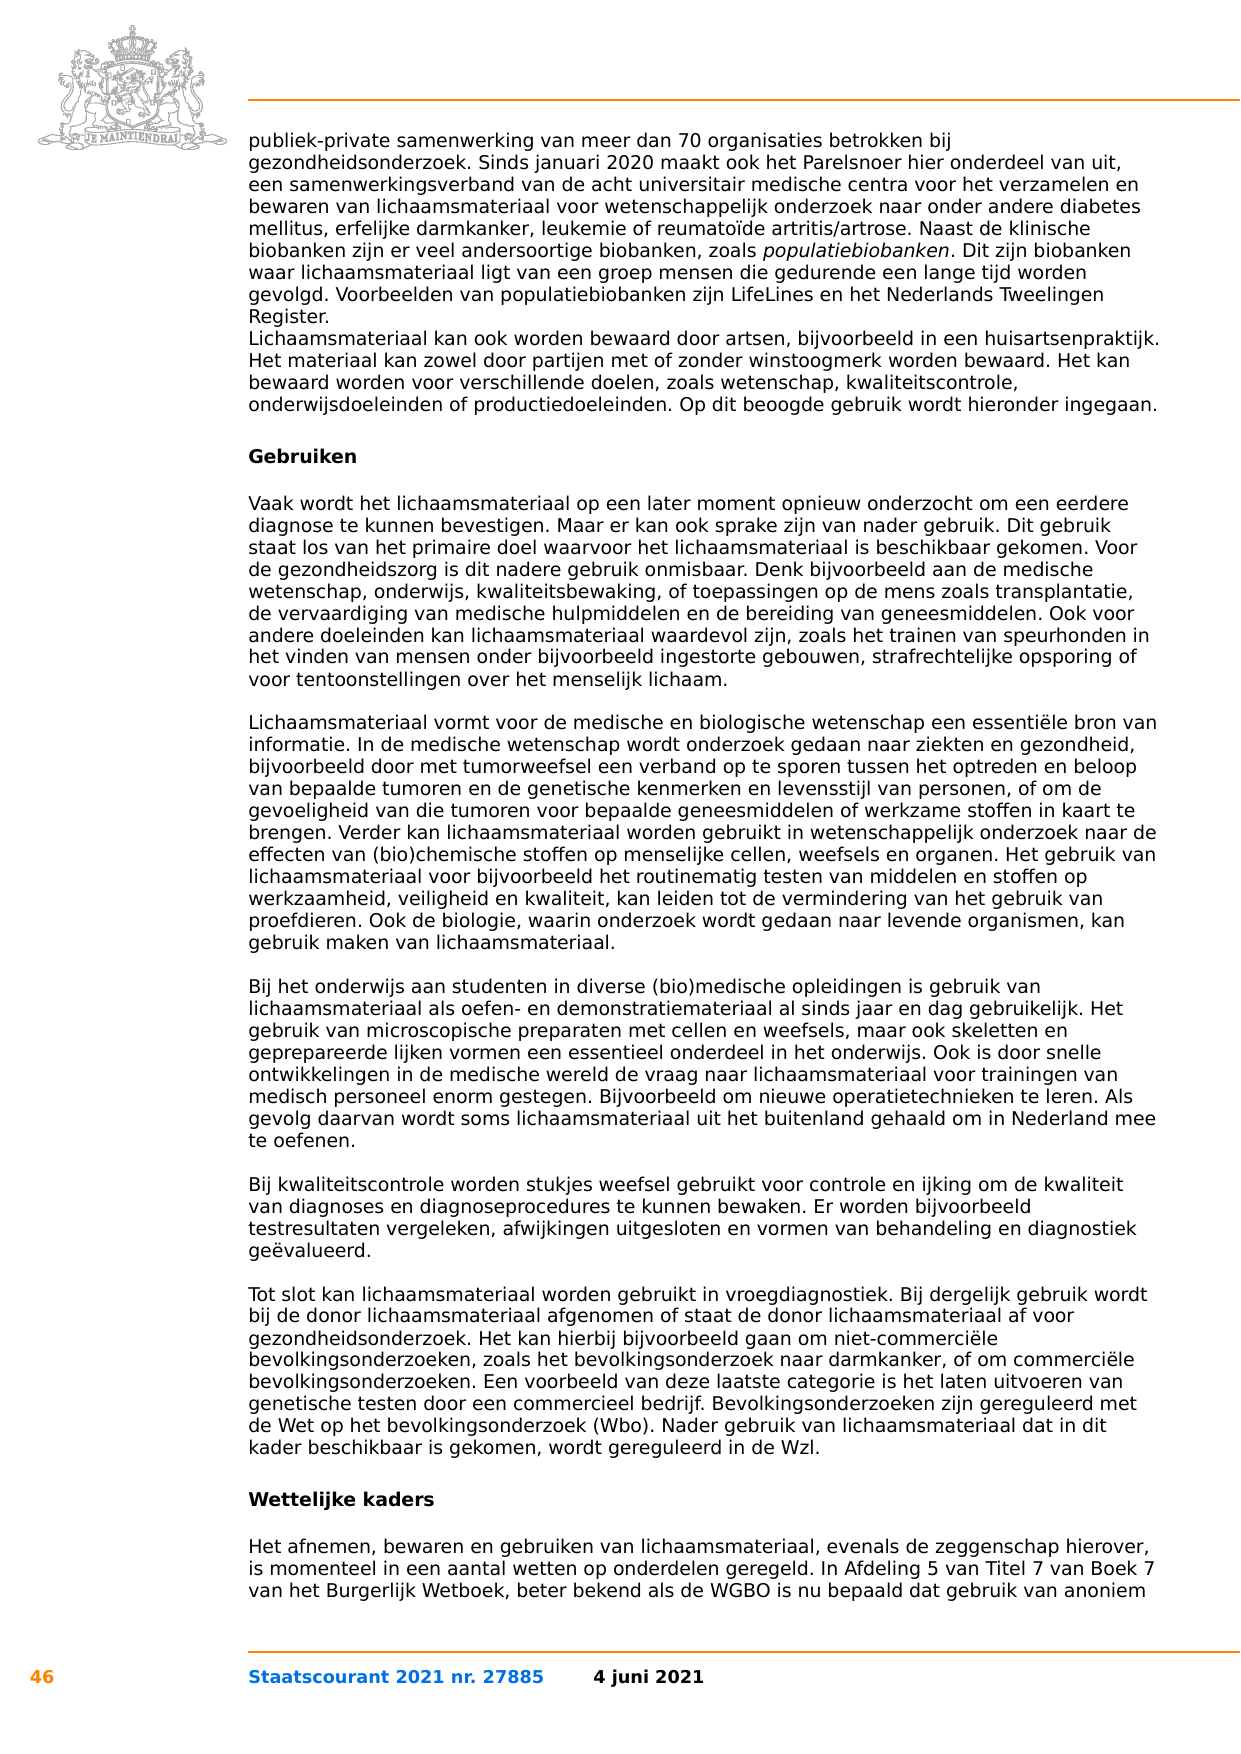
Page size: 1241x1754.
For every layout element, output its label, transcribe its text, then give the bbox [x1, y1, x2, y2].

text publiek-private samenwerking van meer dan 70 organisaties betrokken bij gezondheidsonderzoek. Sinds januari 2020 maakt ook het Parelsnoer hier onderdeel van uit, een samenwerkingsverband van de acht universitair medische centra voor het verzamelen en bewaren van lichaamsmateriaal voor wetenschappelijk onderzoek naar onder andere diabetes mellitus, erfelijke darmkanker, leukemie of reumatoïde artritis/artrose. Naast de klinische biobanken zijn er veel andersoortige biobanken, zoals populatiebiobanken. Dit zijn biobanken waar lichaamsmateriaal ligt van een groep mensen die gedurende een lange tijd worden gevolgd. Voorbeelden van populatiebiobanken zijn LifeLines en het Nederlands Tweelingen Register. [248, 130, 1163, 328]
text Het afnemen, bewaren en gebruiken van lichaamsmateriaal, evenals de zeggenschap hierover, is momenteel in een aantal wetten op onderdelen geregeld. In Afdeling 5 van Titel 7 van Boek 7 van het Burgerlijk Wetboek, beter bekend als de WGBO is nu bepaald dat gebruik van anoniem [248, 1536, 1163, 1602]
text Bij het onderwijs aan studenten in diverse (bio)medische opleidingen is gebruik van lichaamsmateriaal als oefen- en demonstratiemateriaal al sinds jaar en dag gebruikelijk. Het gebruik van microscopische preparaten met cellen en weefsels, maar ook skeletten en geprepareerde lijken vormen een essentieel onderdeel in het onderwijs. Ook is door snelle ontwikkelingen in de medische wereld de vraag naar lichaamsmateriaal voor trainingen van medisch personeel enorm gestegen. Bijvoorbeeld om nieuwe operatietechnieken te leren. Als gevolg daarvan wordt soms lichaamsmateriaal uit het buitenland gehaald om in Nederland mee te oefenen. [248, 976, 1163, 1152]
subtitle Wettelijke kaders [248, 1489, 1163, 1511]
text Vaak wordt het lichaamsmateriaal op een later moment opnieuw onderzocht om een eerdere diagnose te kunnen bevestigen. Maar er kan ook sprake zijn van nader gebruik. Dit gebruik staat los van het primaire doel waarvoor het lichaamsmateriaal is beschikbaar gekomen. Voor de gezondheidszorg is dit nadere gebruik onmisbaar. Denk bijvoorbeeld aan de medische wetenschap, onderwijs, kwaliteitsbewaking, of toepassingen op de mens zoals transplantatie, de vervaardiging van medische hulpmiddelen en de bereiding van geneesmiddelen. Ook voor andere doeleinden kan lichaamsmateriaal waardevol zijn, zoals het trainen van speurhonden in het vinden van mensen onder bijvoorbeeld ingestorte gebouwen, strafrechtelijke opsporing of voor tentoonstellingen over het menselijk lichaam. [248, 493, 1163, 690]
text Bij kwaliteitscontrole worden stukjes weefsel gebruikt voor controle en ijking om de kwaliteit van diagnoses en diagnoseprocedures te kunnen bewaken. Er worden bijvoorbeeld testresultaten vergeleken, afwijkingen uitgesloten en vormen van behandeling en diagnostiek geëvalueerd. [248, 1174, 1163, 1262]
text Tot slot kan lichaamsmateriaal worden gebruikt in vroegdiagnostiek. Bij dergelijk gebruik wordt bij de donor lichaamsmateriaal afgenomen of staat de donor lichaamsmateriaal af voor gezondheidsonderzoek. Het kan hierbij bijvoorbeeld gaan om niet-commerciële bevolkingsonderzoeken, zoals het bevolkingsonderzoek naar darmkanker, of om commerciële bevolkingsonderzoeken. Een voorbeeld van deze laatste categorie is het laten uitvoeren van genetische testen door een commercieel bedrijf. Bevolkingsonderzoeken zijn gereguleerd met de Wet op het bevolkingsonderzoek (Wbo). Nader gebruik van lichaamsmateriaal dat in dit kader beschikbaar is gekomen, wordt gereguleerd in de Wzl. [248, 1283, 1163, 1459]
subtitle Gebruiken [248, 446, 1163, 468]
picture [38, 25, 227, 150]
text Lichaamsmateriaal vormt voor de medische en biologische wetenschap een essentiële bron van informatie. In de medische wetenschap wordt onderzoek gedaan naar ziekten en gezondheid, bijvoorbeeld door met tumorweefsel een verband op te sporen tussen het optreden en beloop van bepaalde tumoren en de genetische kenmerken en levensstijl van personen, of om de gevoeligheid van die tumoren voor bepaalde geneesmiddelen of werkzame stoffen in kaart te brengen. Verder kan lichaamsmateriaal worden gebruikt in wetenschappelijk onderzoek naar de effecten van (bio)chemische stoffen op menselijke cellen, weefsels en organen. Het gebruik van lichaamsmateriaal voor bijvoorbeeld het routinematig testen van middelen en stoffen op werkzaamheid, veiligheid en kwaliteit, kan leiden tot de vermindering van het gebruik van proefdieren. Ook de biologie, waarin onderzoek wordt gedaan naar levende organismen, kan gebruik maken van lichaamsmateriaal. [248, 712, 1163, 954]
text Lichaamsmateriaal kan ook worden bewaard door artsen, bijvoorbeeld in een huisartsenpraktijk. Het materiaal kan zowel door partijen met of zonder winstoogmerk worden bewaard. Het kan bewaard worden voor verschillende doelen, zoals wetenschap, kwaliteitscontrole, onderwijsdoeleinden of productiedoeleinden. Op dit beoogde gebruik wordt hieronder ingegaan. [248, 328, 1163, 416]
